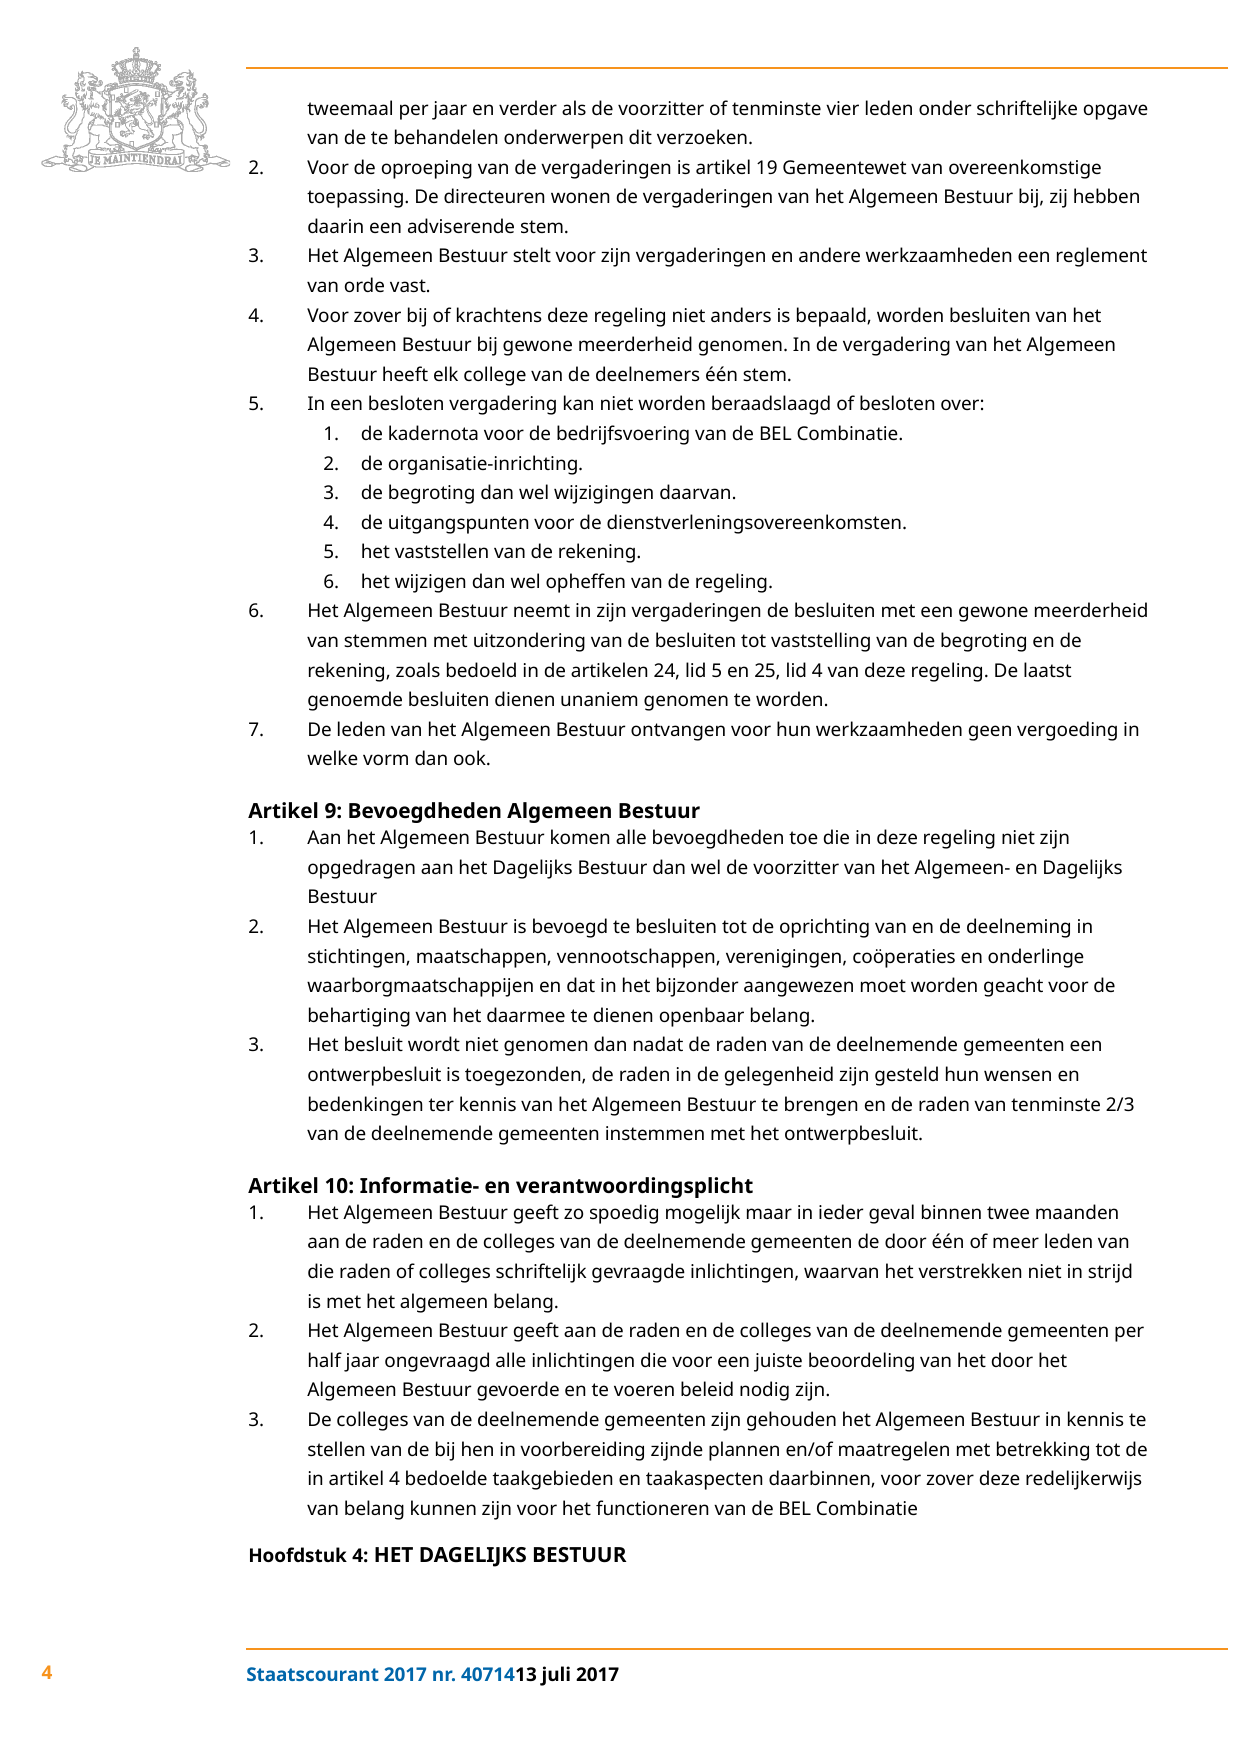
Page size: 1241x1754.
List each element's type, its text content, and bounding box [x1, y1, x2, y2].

picture [41, 47, 231, 172]
list Voor de oproeping van de vergaderingen is artikel 19 Gemeentewet van overeenkomstige toepassing. De directeuren wonen de vergaderingen van het Algemeen Bestuur bij, zij hebben daarin een adviserende stem. [248, 154, 1152, 239]
list tweemaal per jaar en verder als de voorzitter of tenminste vier leden onder schriftelijke opgave van de te behandelen onderwerpen dit verzoeken. [248, 95, 1152, 150]
list In een besloten vergadering kan niet worden beraadslaagd of besloten over: [248, 391, 1152, 416]
list het wijzigen dan wel opheffen van de regeling. [323, 568, 1152, 594]
list Het Algemeen Bestuur stelt voor zijn vergaderingen en andere werkzaamheden een reglement van orde vast. [248, 243, 1152, 298]
list De colleges van de deelnemende gemeenten zijn gehouden het Algemeen Bestuur in kennis te stellen van de bij hen in voorbereiding zijnde plannen en/of maatregelen met betrekking tot de in artikel 4 bedoelde taakgebieden en taakaspecten daarbinnen, voor zover deze redelijkerwijs van belang kunnen zijn voor het functioneren van de BEL Combinatie [248, 1406, 1152, 1521]
list Voor zover bij of krachtens deze regeling niet anders is bepaald, worden besluiten van het Algemeen Bestuur bij gewone meerderheid genomen. In de vergadering van het Algemeen Bestuur heeft elk college van de deelnemers één stem. [248, 302, 1152, 387]
list de kadernota voor de bedrijfsvoering van de BEL Combinatie. [323, 420, 1152, 446]
list Aan het Algemeen Bestuur komen alle bevoegdheden toe die in deze regeling niet zijn opgedragen aan het Dagelijks Bestuur dan wel de voorzitter van het Algemeen- en Dagelijks Bestuur [248, 824, 1152, 909]
list Het Algemeen Bestuur is bevoegd te besluiten tot de oprichting van en de deelneming in stichtingen, maatschappen, vennootschappen, verenigingen, coöperaties en onderlinge waarborgmaatschappijen en dat in het bijzonder aangewezen moet worden geacht voor de behartiging van het daarmee te dienen openbaar belang. [248, 913, 1152, 1028]
text Artikel 10: Informatie- en verantwoordingsplicht [248, 1171, 1152, 1199]
list de organisatie-inrichting. [323, 450, 1152, 476]
list Het besluit wordt niet genomen dan nadat de raden van de deelnemende gemeenten een ontwerpbesluit is toegezonden, de raden in de gelegenheid zijn gesteld hun wensen en bedenkingen ter kennis van het Algemeen Bestuur te brengen en de raden van tenminste 2/3 van de deelnemende gemeenten instemmen met het ontwerpbesluit. [248, 1032, 1152, 1146]
list De leden van het Algemeen Bestuur ontvangen voor hun werkzaamheden geen vergoeding in welke vorm dan ook. [248, 716, 1152, 771]
text Artikel 9: Bevoegdheden Algemeen Bestuur [248, 796, 1152, 824]
list het vaststellen van de rekening. [323, 538, 1152, 564]
list Het Algemeen Bestuur neemt in zijn vergaderingen de besluiten met een gewone meerderheid van stemmen met uitzondering van de besluiten tot vaststelling van de begroting en de rekening, zoals bedoeld in de artikelen 24, lid 5 en 25, lid 4 van deze regeling. De laatst genoemde besluiten dienen unaniem genomen te worden. [248, 598, 1152, 712]
text Hoofdstuk 4: HET DAGELIJKS BESTUUR [248, 1541, 1152, 1569]
list Het Algemeen Bestuur geeft zo spoedig mogelijk maar in ieder geval binnen twee maanden aan de raden en de colleges van de deelnemende gemeenten de door één of meer leden van die raden of colleges schriftelijk gevraagde inlichtingen, waarvan het verstrekken niet in strijd is met het algemeen belang. [248, 1199, 1152, 1314]
list de begroting dan wel wijzigingen daarvan. [323, 479, 1152, 505]
list de uitgangspunten voor de dienstverleningsovereenkomsten. [323, 509, 1152, 535]
list Het Algemeen Bestuur geeft aan de raden en de colleges van de deelnemende gemeenten per half jaar ongevraagd alle inlichtingen die voor een juiste beoordeling van het door het Algemeen Bestuur gevoerde en te voeren beleid nodig zijn. [248, 1317, 1152, 1402]
